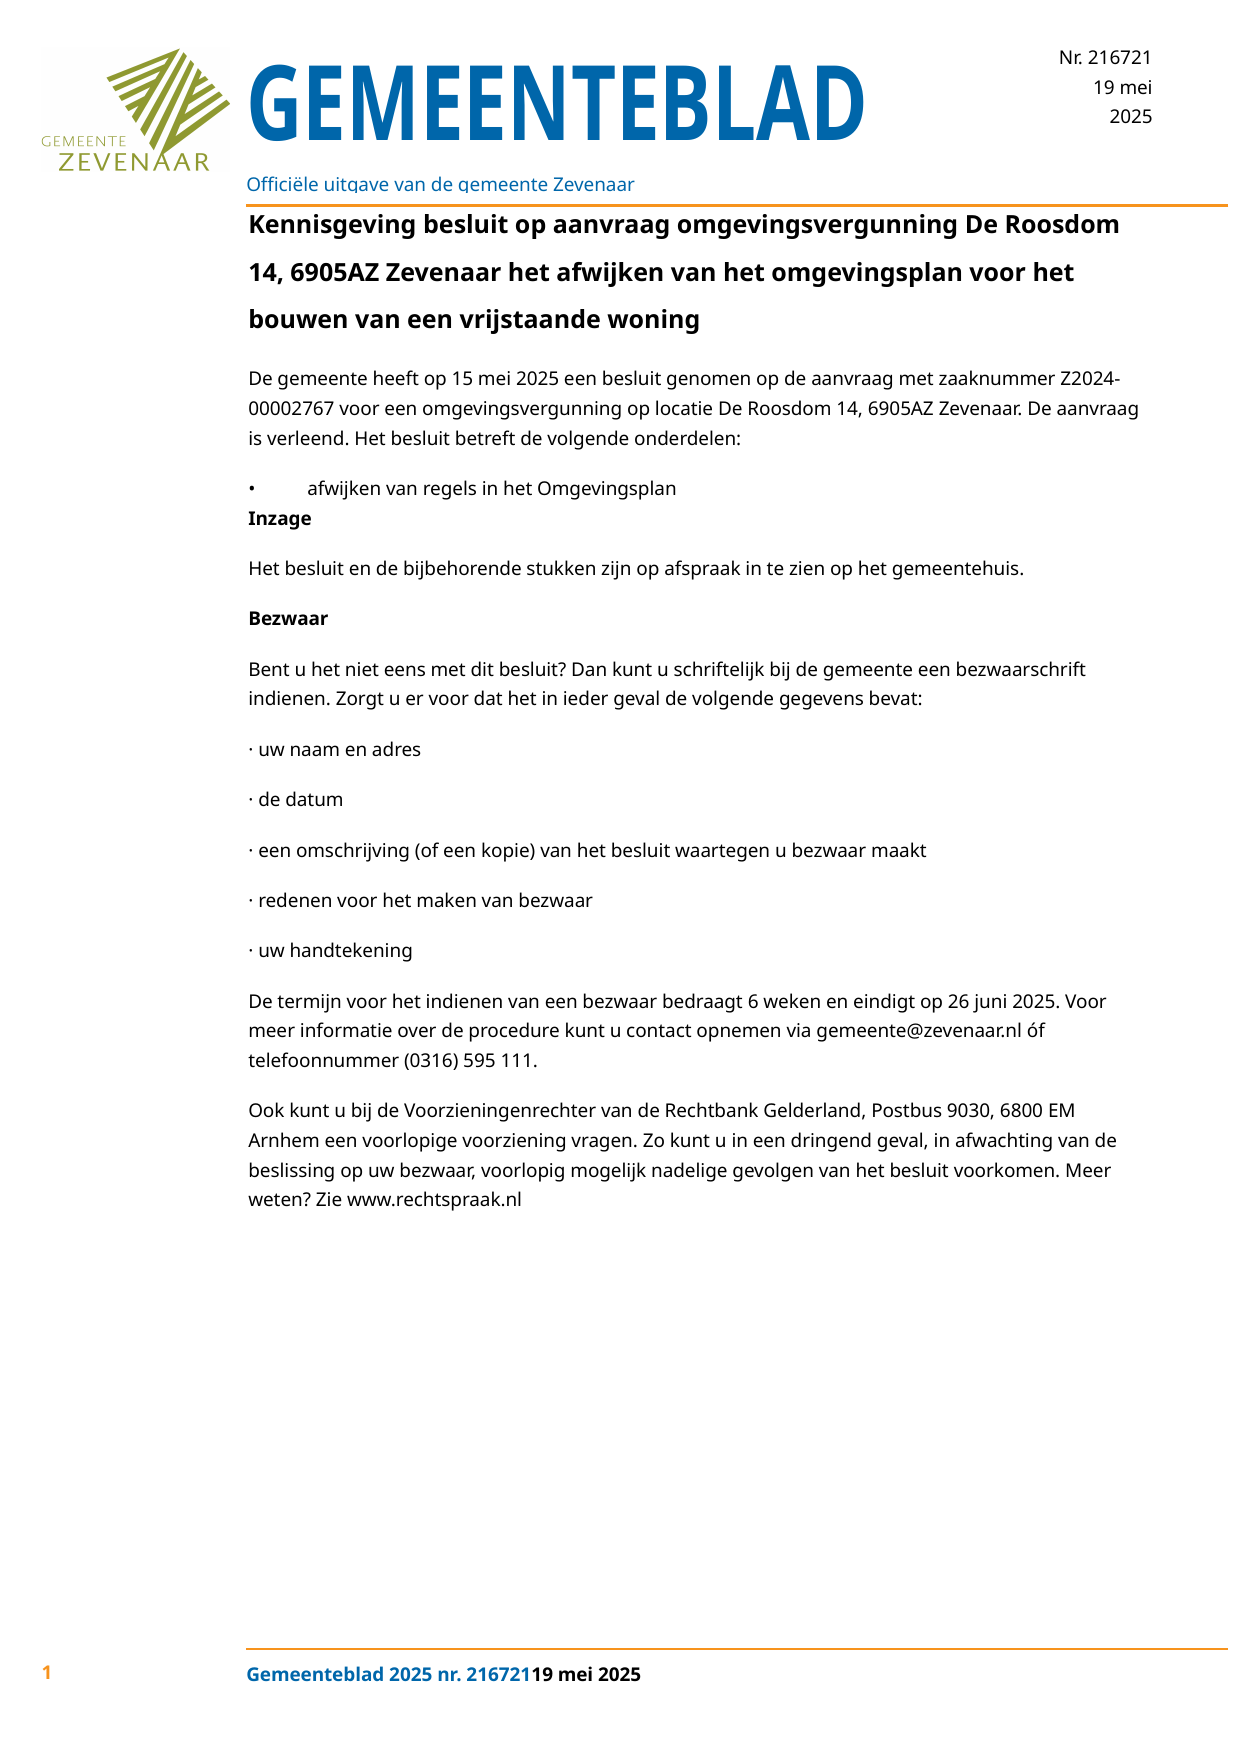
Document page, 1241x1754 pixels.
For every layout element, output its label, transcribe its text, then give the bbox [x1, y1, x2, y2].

text · uw naam en adres [248, 736, 1152, 762]
text Bezwaar [248, 606, 1152, 631]
text Kennisgeving besluit op aanvraag omgevingsvergunning De Roosdom 14, 6905AZ Zevenaar het afwijken van het omgevingsplan voor het bouwen van een vrijstaande woning [248, 207, 1152, 336]
text Het besluit en de bijbehorende stukken zijn op afspraak in te zien op het gemeentehuis. [248, 555, 1152, 581]
text · uw handtekening [248, 938, 1152, 963]
text De termijn voor het indienen van een bezwaar bedraagt 6 weken en eindigt op 26 juni 2025. Voor meer informatie over de procedure kunt u contact opnemen via gemeente@zevenaar.nl óf telefoonnummer (0316) 595 111. [248, 988, 1152, 1073]
text Ook kunt u bij de Voorzieningenrechter van de Rechtbank Gelderland, Postbus 9030, 6800 EM Arnhem een voorlopige voorziening vragen. Zo kunt u in een dringend geval, in afwachting van de beslissing op uw bezwaar, voorlopig mogelijk nadelige gevolgen van het besluit voorkomen. Meer weten? Zie www.rechtspraak.nl [248, 1098, 1152, 1212]
picture [41, 47, 231, 172]
list afwijken van regels in het Omgevingsplan [248, 475, 1152, 501]
text · de datum [248, 786, 1152, 812]
text · een omschrijving (of een kopie) van het besluit waartegen u bezwaar maakt [248, 837, 1152, 862]
text De gemeente heeft op 15 mei 2025 een besluit genomen op de aanvraag met zaaknummer Z2024-00002767 voor een omgevingsvergunning op locatie De Roosdom 14, 6905AZ Zevenaar. De aanvraag is verleend. Het besluit betreft de volgende onderdelen: [248, 366, 1152, 450]
text Bent u het niet eens met dit besluit? Dan kunt u schriftelijk bij de gemeente een bezwaarschrift indienen. Zorgt u er voor dat het in ieder geval de volgende gegevens bevat: [248, 656, 1152, 711]
text Inzage [248, 505, 1152, 530]
text · redenen voor het maken van bezwaar [248, 887, 1152, 913]
